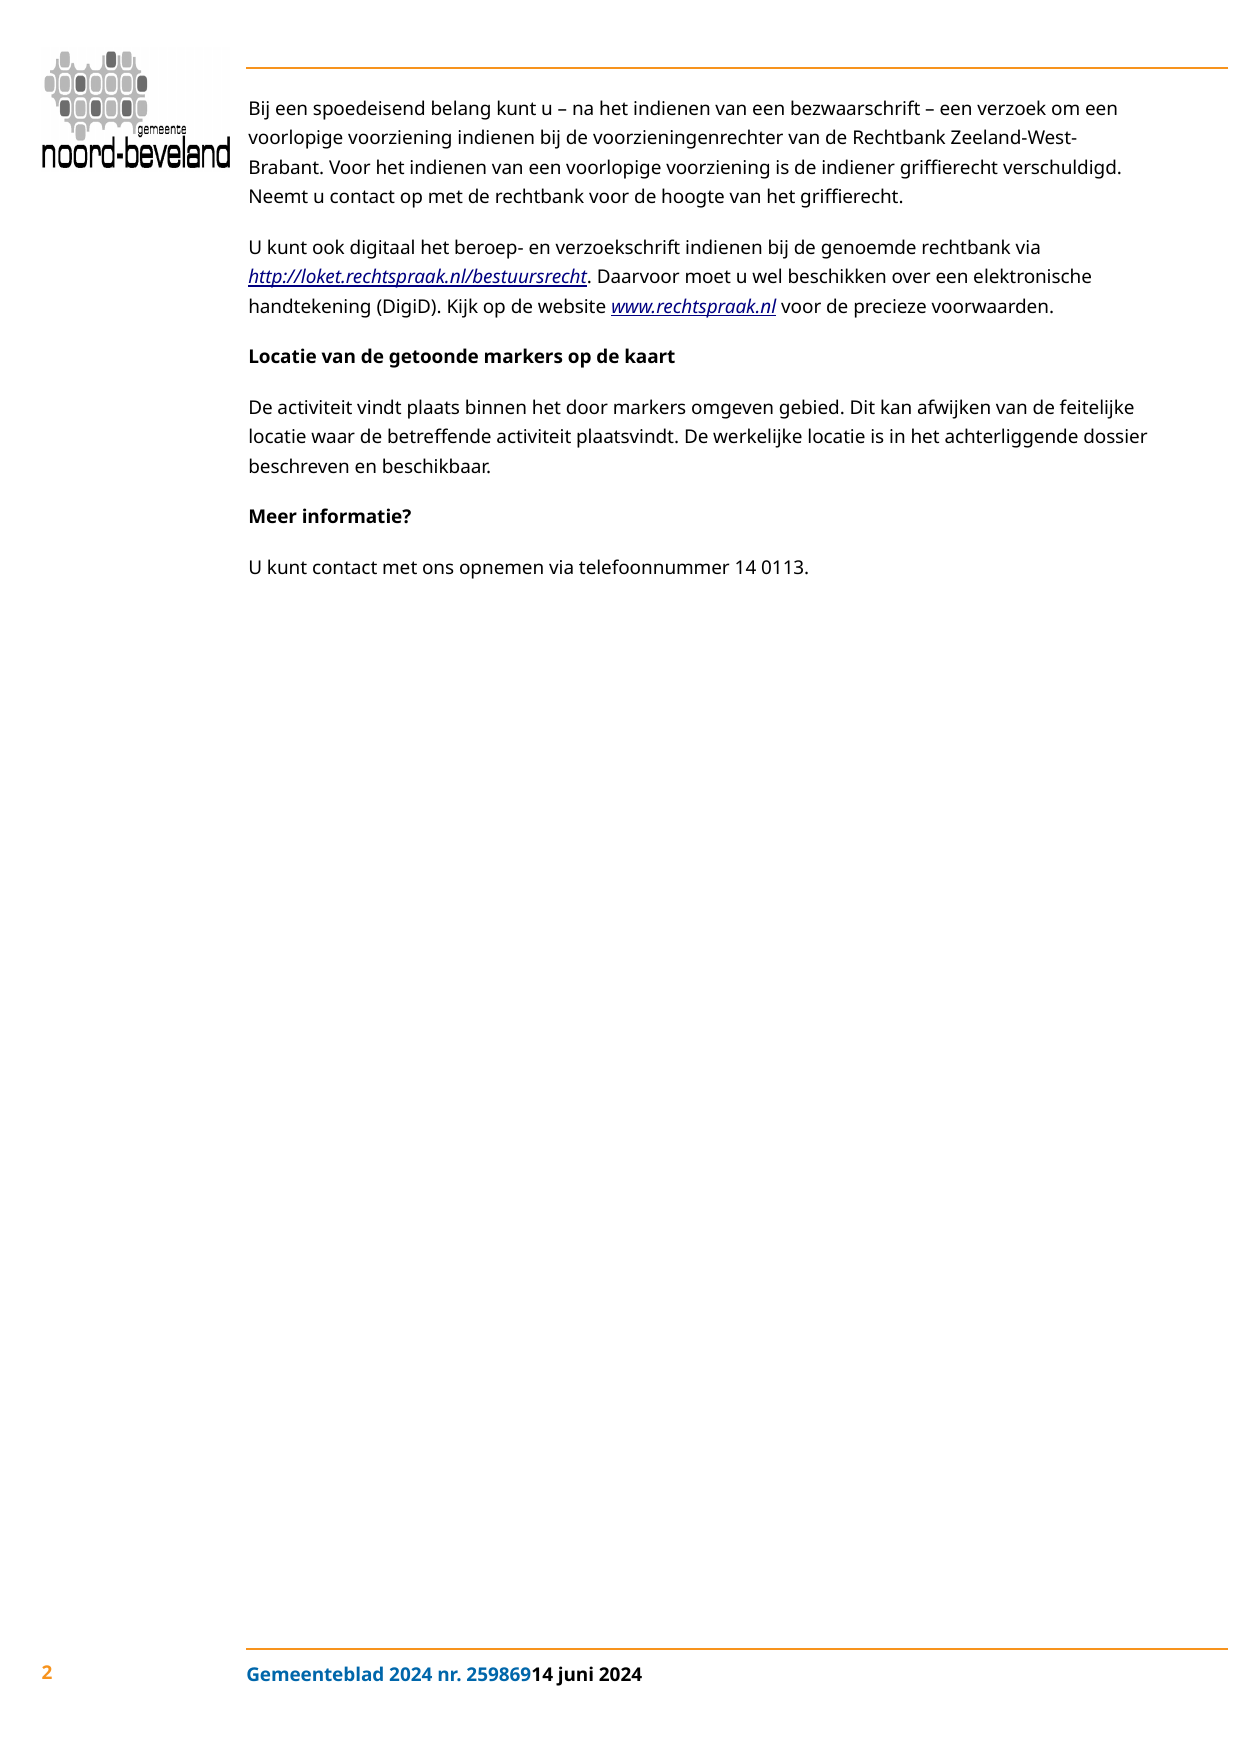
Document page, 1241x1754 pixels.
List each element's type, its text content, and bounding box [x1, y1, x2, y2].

text Locatie van de getoonde markers op de kaart [248, 343, 1152, 369]
text Bij een spoedeisend belang kunt u – na het indienen van een bezwaarschrift – een verzoek om een voorlopige voorziening indienen bij de voorzieningenrechter van de Rechtbank Zeeland-West-Brabant. Voor het indienen van een voorlopige voorziening is de indiener griffierecht verschuldigd. Neemt u contact op met de rechtbank voor de hoogte van het griffierecht. [248, 95, 1152, 209]
text U kunt contact met ons opnemen via telefoonnummer 14 0113. [248, 554, 1152, 580]
text U kunt ook digitaal het beroep- en verzoekschrift indienen bij de genoemde rechtbank via http://loket.rechtspraak.nl/bestuursrecht. Daarvoor moet u wel beschikken over een elektronische handtekening (DigiD). Kijk op de website www.rechtspraak.nl voor de precieze voorwaarden. [248, 234, 1152, 319]
picture [41, 47, 231, 172]
text Meer informatie? [248, 503, 1152, 529]
text De activiteit vindt plaats binnen het door markers omgeven gebied. Dit kan afwijken van de feitelijke locatie waar de betreffende activiteit plaatsvindt. De werkelijke locatie is in het achterliggende dossier beschreven en beschikbaar. [248, 394, 1152, 479]
